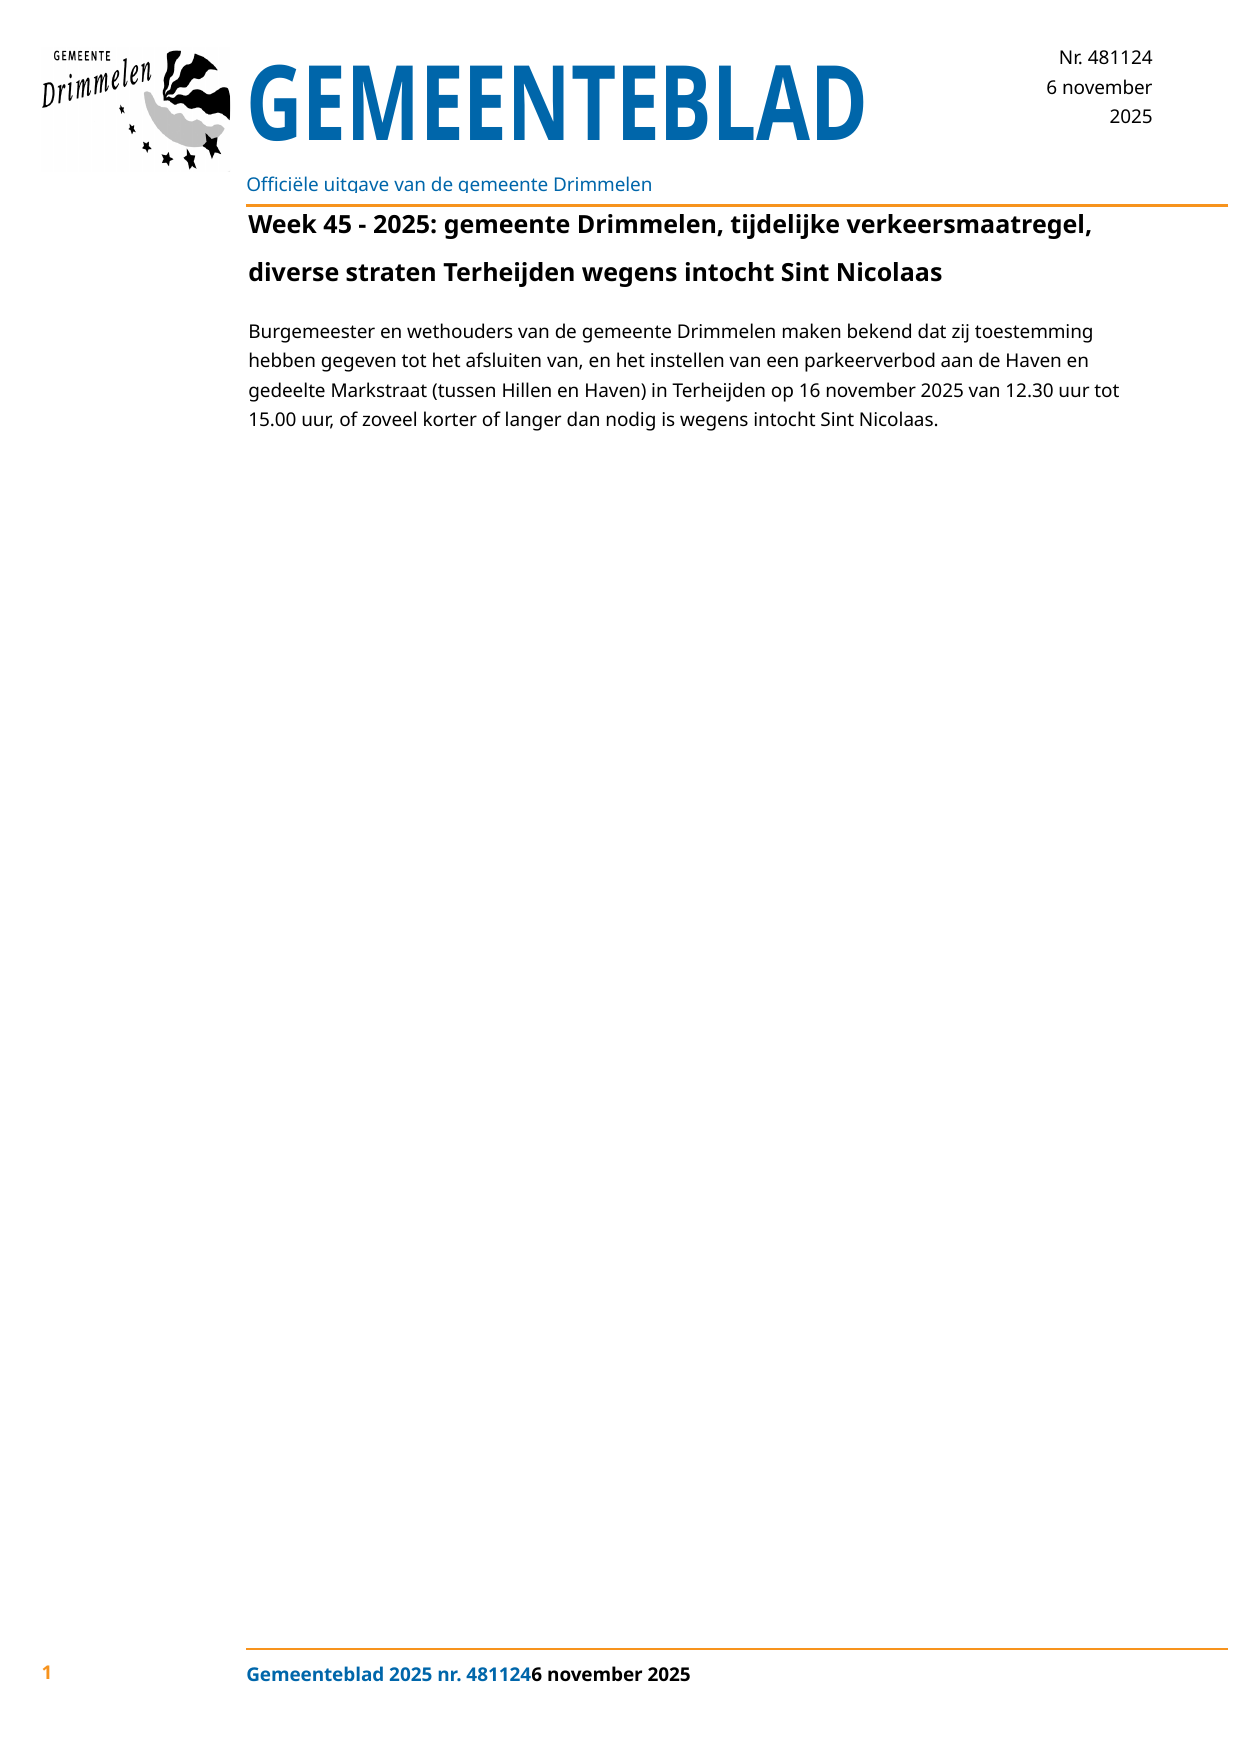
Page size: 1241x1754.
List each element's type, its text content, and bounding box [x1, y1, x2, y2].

picture [41, 47, 231, 172]
text Week 45 - 2025: gemeente Drimmelen, tijdelijke verkeersmaatregel, diverse straten Terheijden wegens intocht Sint Nicolaas [248, 207, 1152, 288]
text Burgemeester en wethouders van de gemeente Drimmelen maken bekend dat zij toestemming hebben gegeven tot het afsluiten van, en het instellen van een parkeerverbod aan de Haven en gedeelte Markstraat (tussen Hillen en Haven) in Terheijden op 16 november 2025 van 12.30 uur tot 15.00 uur, of zoveel korter of langer dan nodig is wegens intocht Sint Nicolaas. [248, 318, 1152, 432]
